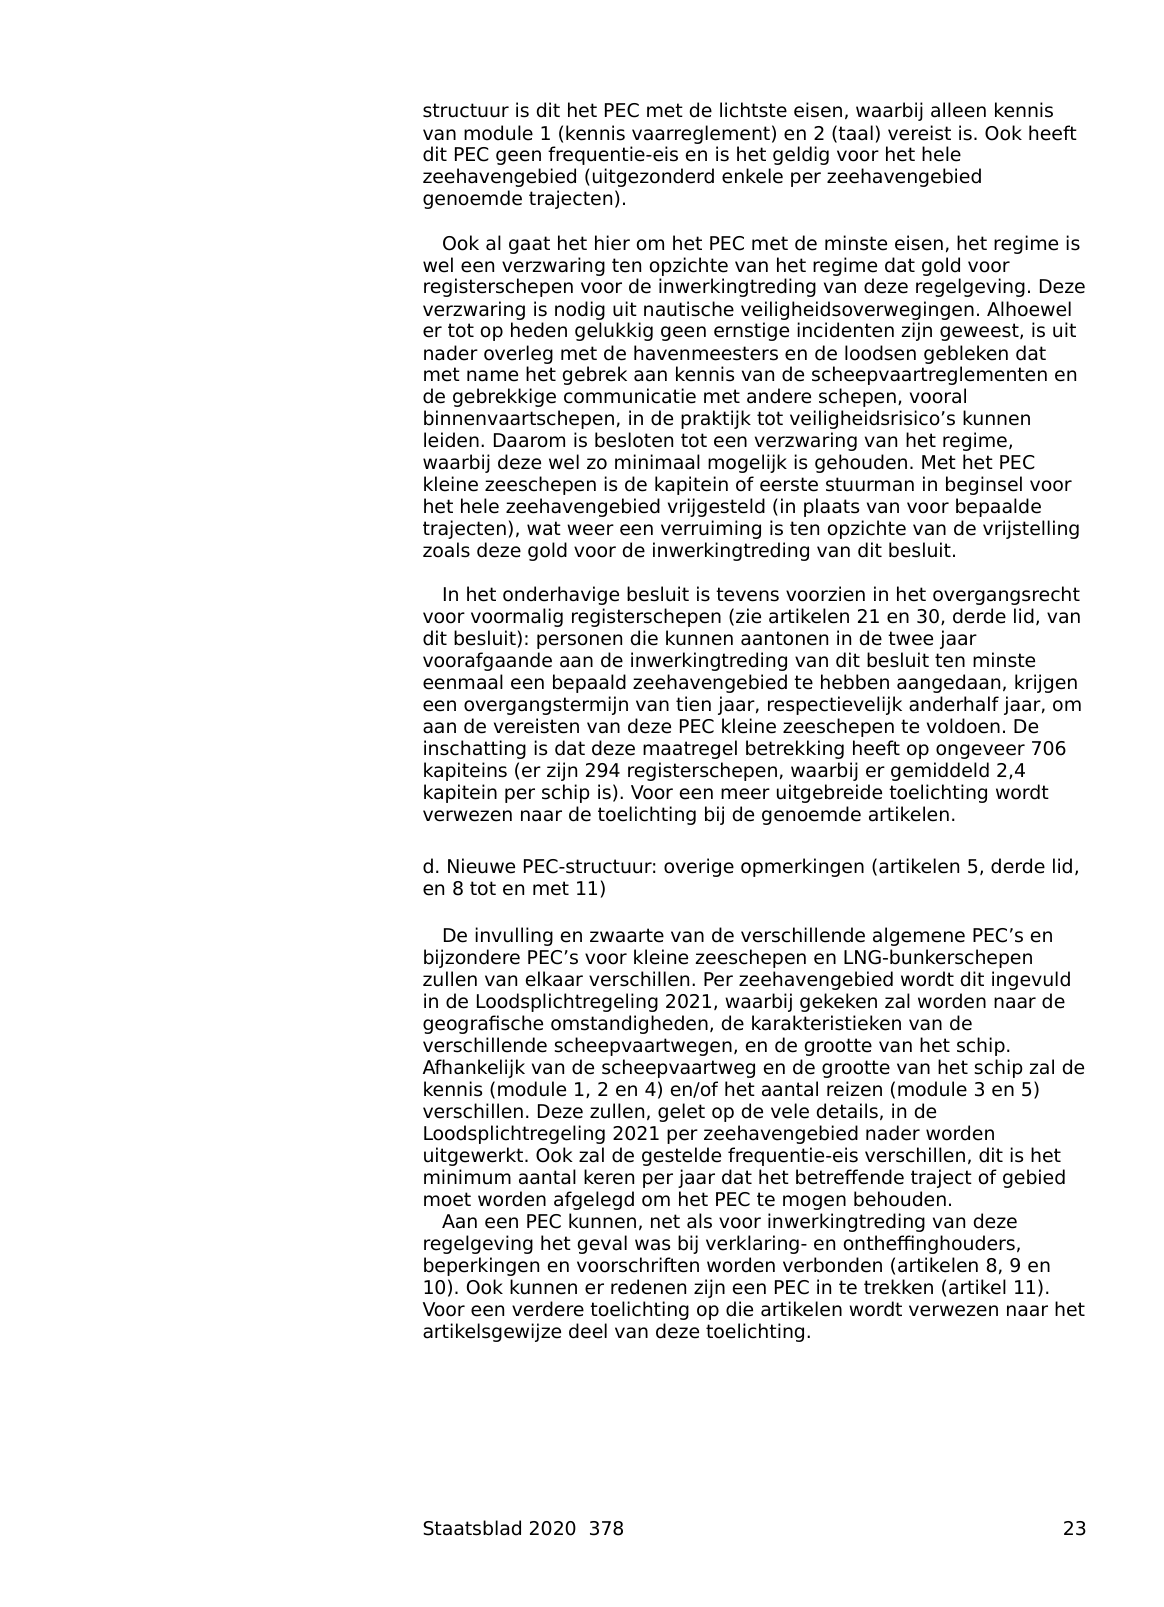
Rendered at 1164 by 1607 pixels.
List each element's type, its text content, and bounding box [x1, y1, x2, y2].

text structuur is dit het PEC met de lichtste eisen, waarbij alleen kennis van module 1 (kennis vaarreglement) en 2 (taal) vereist is. Ook heeft dit PEC geen frequentie-eis en is het geldig voor het hele zeehavengebied (uitgezonderd enkele per zeehavengebied genoemde trajecten). [422, 100, 1087, 210]
text Aan een PEC kunnen, net als voor inwerkingtreding van deze regelgeving het geval was bij verklaring- en ontheffinghouders, beperkingen en voorschriften worden verbonden (artikelen 8, 9 en 10). Ook kunnen er redenen zijn een PEC in te trekken (artikel 11). Voor een verdere toelichting op die artikelen wordt verwezen naar het artikelsgewijze deel van deze toelichting. [422, 1211, 1087, 1343]
text In het onderhavige besluit is tevens voorzien in het overgangsrecht voor voormalig registerschepen (zie artikelen 21 en 30, derde lid, van dit besluit): personen die kunnen aantonen in de twee jaar voorafgaande aan de inwerkingtreding van dit besluit ten minste eenmaal een bepaald zeehavengebied te hebben aangedaan, krijgen een overgangstermijn van tien jaar, respectievelijk anderhalf jaar, om aan de vereisten van deze PEC kleine zeeschepen te voldoen. De inschatting is dat deze maatregel betrekking heeft op ongeveer 706 kapiteins (er zijn 294 registerschepen, waarbij er gemiddeld 2,4 kapitein per schip is). Voor een meer uitgebreide toelichting wordt verwezen naar de toelichting bij de genoemde artikelen. [422, 584, 1087, 826]
text Ook al gaat het hier om het PEC met de minste eisen, het regime is wel een verzwaring ten opzichte van het regime dat gold voor registerschepen voor de inwerkingtreding van deze regelgeving. Deze verzwaring is nodig uit nautische veiligheidsoverwegingen. Alhoewel er tot op heden gelukkig geen ernstige incidenten zijn geweest, is uit nader overleg met de havenmeesters en de loodsen gebleken dat met name het gebrek aan kennis van de scheepvaartreglementen en de gebrekkige communicatie met andere schepen, vooral binnenvaartschepen, in de praktijk tot veiligheidsrisico’s kunnen leiden. Daarom is besloten tot een verzwaring van het regime, waarbij deze wel zo minimaal mogelijk is gehouden. Met het PEC kleine zeeschepen is de kapitein of eerste stuurman in beginsel voor het hele zeehavengebied vrijgesteld (in plaats van voor bepaalde trajecten), wat weer een verruiming is ten opzichte van de vrijstelling zoals deze gold voor de inwerkingtreding van dit besluit. [422, 232, 1087, 562]
subtitle d. Nieuwe PEC-structuur: overige opmerkingen (artikelen 5, derde lid, en 8 tot en met 11) [422, 856, 1087, 900]
text De invulling en zwaarte van de verschillende algemene PEC’s en bijzondere PEC’s voor kleine zeeschepen en LNG-bunkerschepen zullen van elkaar verschillen. Per zeehavengebied wordt dit ingevuld in de Loodsplichtregeling 2021, waarbij gekeken zal worden naar de geografische omstandigheden, de karakteristieken van de verschillende scheepvaartwegen, en de grootte van het schip. Afhankelijk van de scheepvaartweg en de grootte van het schip zal de kennis (module 1, 2 en 4) en/of het aantal reizen (module 3 en 5) verschillen. Deze zullen, gelet op de vele details, in de Loodsplichtregeling 2021 per zeehavengebied nader worden uitgewerkt. Ook zal de gestelde frequentie-eis verschillen, dit is het minimum aantal keren per jaar dat het betreffende traject of gebied moet worden afgelegd om het PEC te mogen behouden. [422, 925, 1087, 1211]
